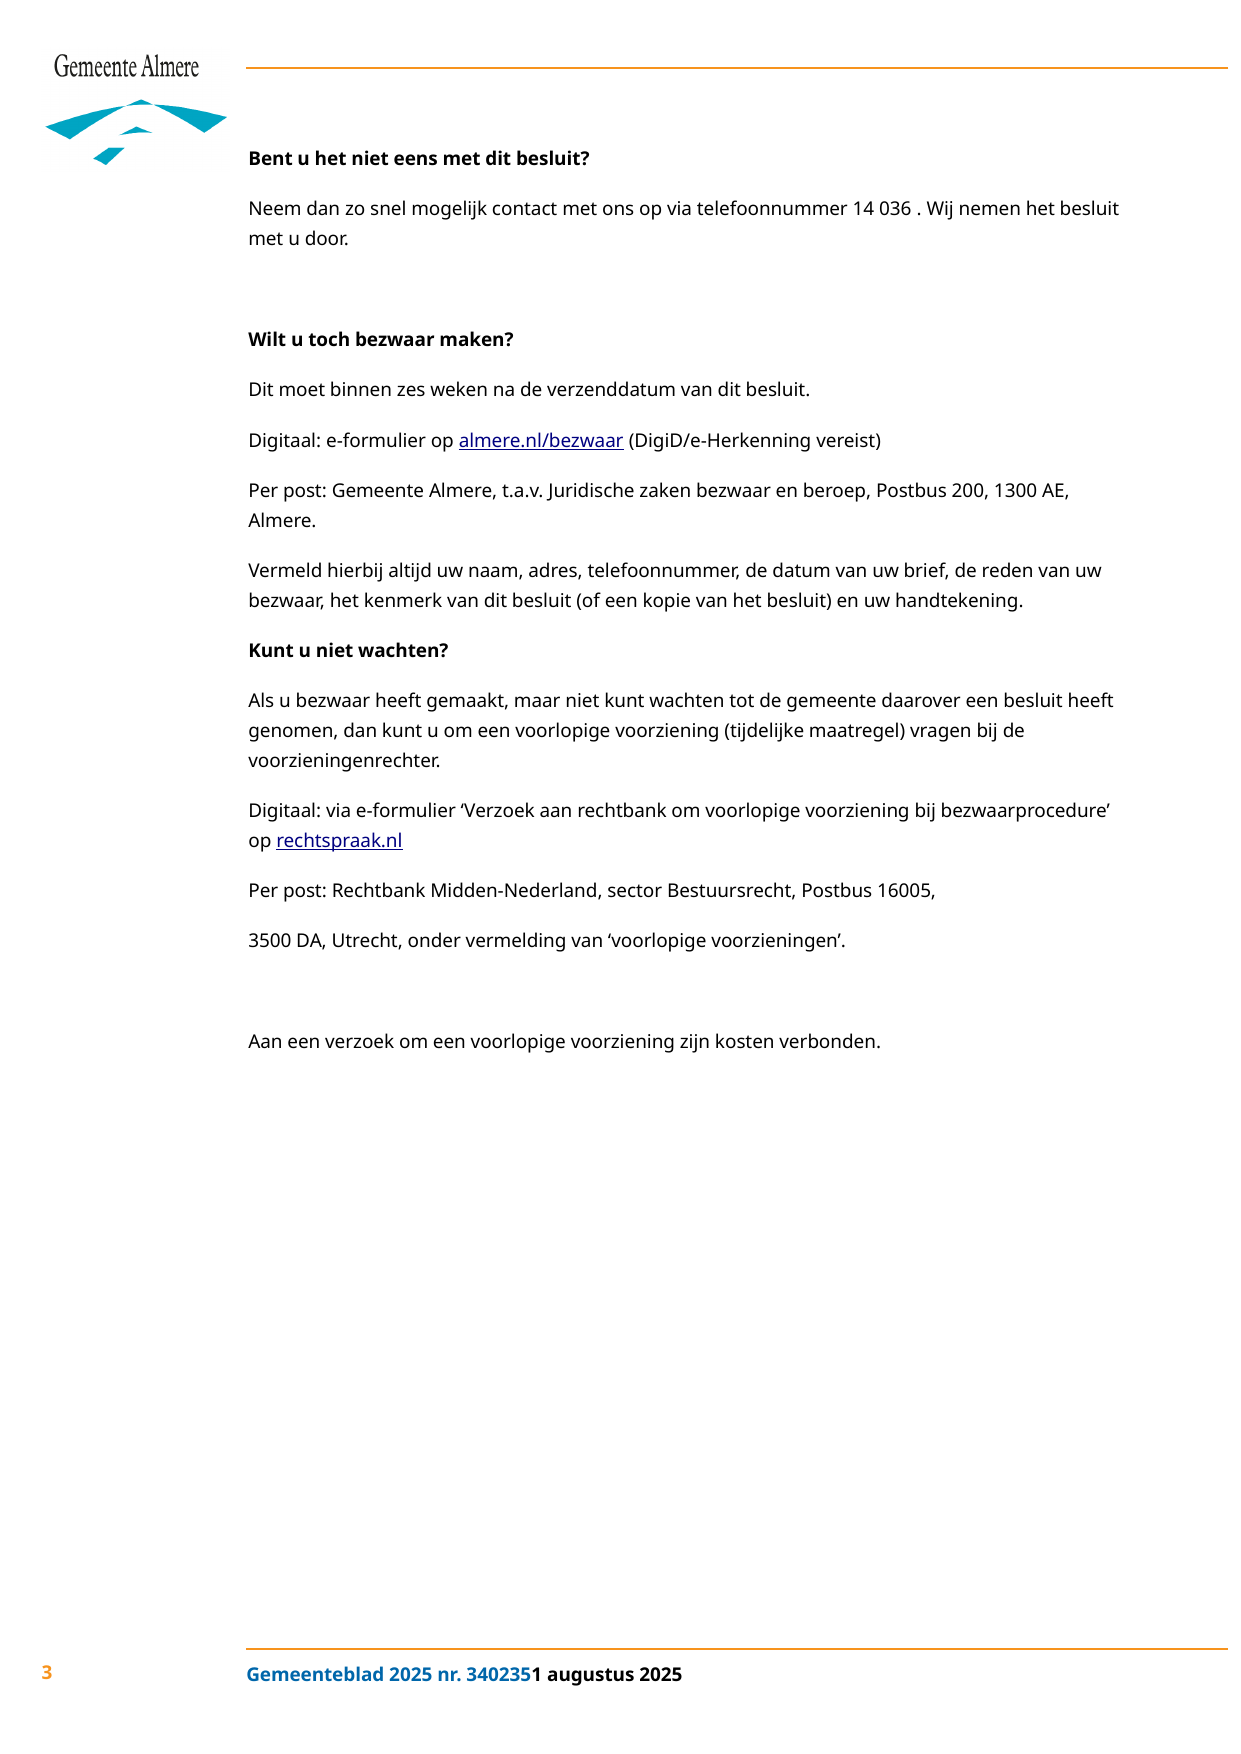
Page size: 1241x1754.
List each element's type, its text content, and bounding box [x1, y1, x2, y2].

text Neem dan zo snel mogelijk contact met ons op via telefoonnummer 14 036 . Wij nemen het besluit met u door. [248, 196, 1152, 251]
text Per post: Rechtbank Midden-Nederland, sector Bestuursrecht, Postbus 16005, [248, 877, 1152, 903]
text Digitaal: e-formulier op almere.nl/bezwaar (DigiD/e-Herkenning vereist) [248, 427, 1152, 453]
text Aan een verzoek om een voorlopige voorziening zijn kosten verbonden. [248, 1028, 1152, 1054]
text Wilt u toch bezwaar maken? [248, 326, 1152, 352]
text Dit moet binnen zes weken na de verzenddatum van dit besluit. [248, 376, 1152, 402]
picture [41, 47, 231, 172]
text 3500 DA, Utrecht, onder vermelding van ‘voorlopige voorzieningen’. [248, 928, 1152, 953]
text Kunt u niet wachten? [248, 637, 1152, 663]
text Bent u het niet eens met dit besluit? [248, 145, 1152, 171]
text Per post: Gemeente Almere, t.a.v. Juridische zaken bezwaar en beroep, Postbus 200, 1300 AE, Almere. [248, 477, 1152, 533]
text Als u bezwaar heeft gemaakt, maar niet kunt wachten tot de gemeente daarover een besluit heeft genomen, dan kunt u om een voorlopige voorziening (tijdelijke maatregel) vragen bij de voorzieningenrechter. [248, 688, 1152, 773]
text Digitaal: via e-formulier ‘Verzoek aan rechtbank om voorlopige voorziening bij bezwaarprocedure’ op rechtspraak.nl [248, 797, 1152, 853]
text Vermeld hierbij altijd uw naam, adres, telefoonnummer, de datum van uw brief, de reden van uw bezwaar, het kenmerk van dit besluit (of een kopie van het besluit) en uw handtekening. [248, 557, 1152, 613]
